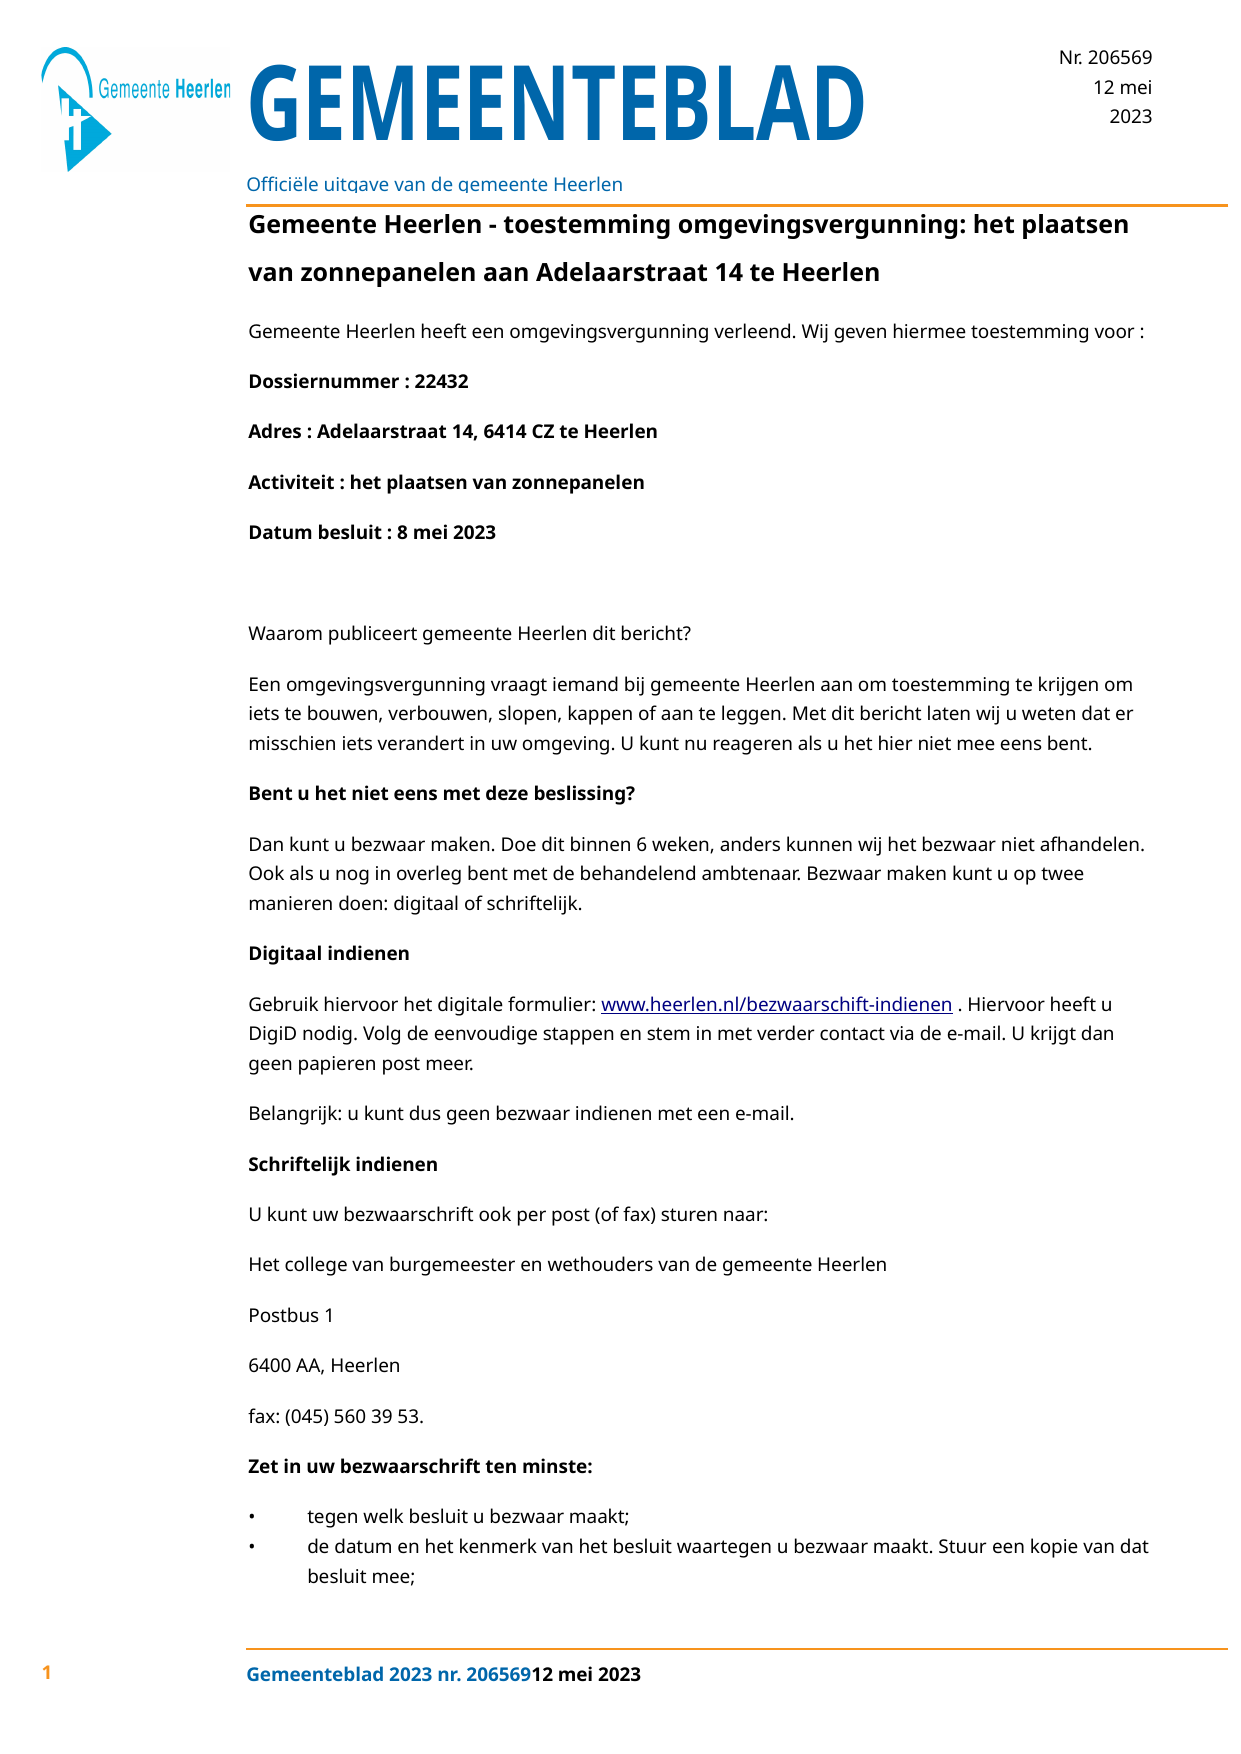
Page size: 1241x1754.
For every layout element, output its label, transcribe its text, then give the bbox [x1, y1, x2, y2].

text Zet in uw bezwaarschrift ten minste: [248, 1453, 1152, 1479]
text Een omgevingsvergunning vraagt iemand bij gemeente Heerlen aan om toestemming te krijgen om iets te bouwen, verbouwen, slopen, kappen of aan te leggen. Met dit bericht laten wij u weten dat er misschien iets verandert in uw omgeving. U kunt nu reageren als u het hier niet mee eens bent. [248, 671, 1152, 756]
list tegen welk besluit u bezwaar maakt; [248, 1504, 1152, 1529]
text Gemeente Heerlen heeft een omgevingsvergunning verleend. Wij geven hiermee toestemming voor : [248, 318, 1152, 344]
text Gebruik hiervoor het digitale formulier: www.heerlen.nl/bezwaarschift-indienen . Hiervoor heeft u DigiD nodig. Volg de eenvoudige stappen en stem in met verder contact via de e-mail. U krijgt dan geen papieren post meer. [248, 991, 1152, 1076]
text Digitaal indienen [248, 940, 1152, 966]
text Activiteit : het plaatsen van zonnepanelen [248, 469, 1152, 495]
list de datum en het kenmerk van het besluit waartegen u bezwaar maakt. Stuur een kopie van dat besluit mee; [248, 1533, 1152, 1589]
text Schriftelijk indienen [248, 1151, 1152, 1177]
text U kunt uw bezwaarschrift ook per post (of fax) sturen naar: [248, 1201, 1152, 1227]
text 6400 AA, Heerlen [248, 1352, 1152, 1378]
picture [41, 47, 59, 70]
picture [41, 47, 231, 172]
text Belangrijk: u kunt dus geen bezwaar indienen met een e-mail. [248, 1100, 1152, 1126]
text Postbus 1 [248, 1302, 1152, 1328]
text Dossiernummer : 22432 [248, 368, 1152, 394]
text fax: (045) 560 39 53. [248, 1403, 1152, 1429]
text Waarom publiceert gemeente Heerlen dit bericht? [248, 620, 1152, 646]
text Het college van burgemeester en wethouders van de gemeente Heerlen [248, 1252, 1152, 1277]
text Bent u het niet eens met deze beslissing? [248, 780, 1152, 806]
text Dan kunt u bezwaar maken. Doe dit binnen 6 weken, anders kunnen wij het bezwaar niet afhandelen. Ook als u nog in overleg bent met de behandelend ambtenaar. Bezwaar maken kunt u op twee manieren doen: digitaal of schriftelijk. [248, 831, 1152, 916]
text Gemeente Heerlen - toestemming omgevingsvergunning: het plaatsen van zonnepanelen aan Adelaarstraat 14 te Heerlen [248, 207, 1152, 288]
text Datum besluit : 8 mei 2023 [248, 519, 1152, 545]
text Adres : Adelaarstraat 14, 6414 CZ te Heerlen [248, 419, 1152, 444]
